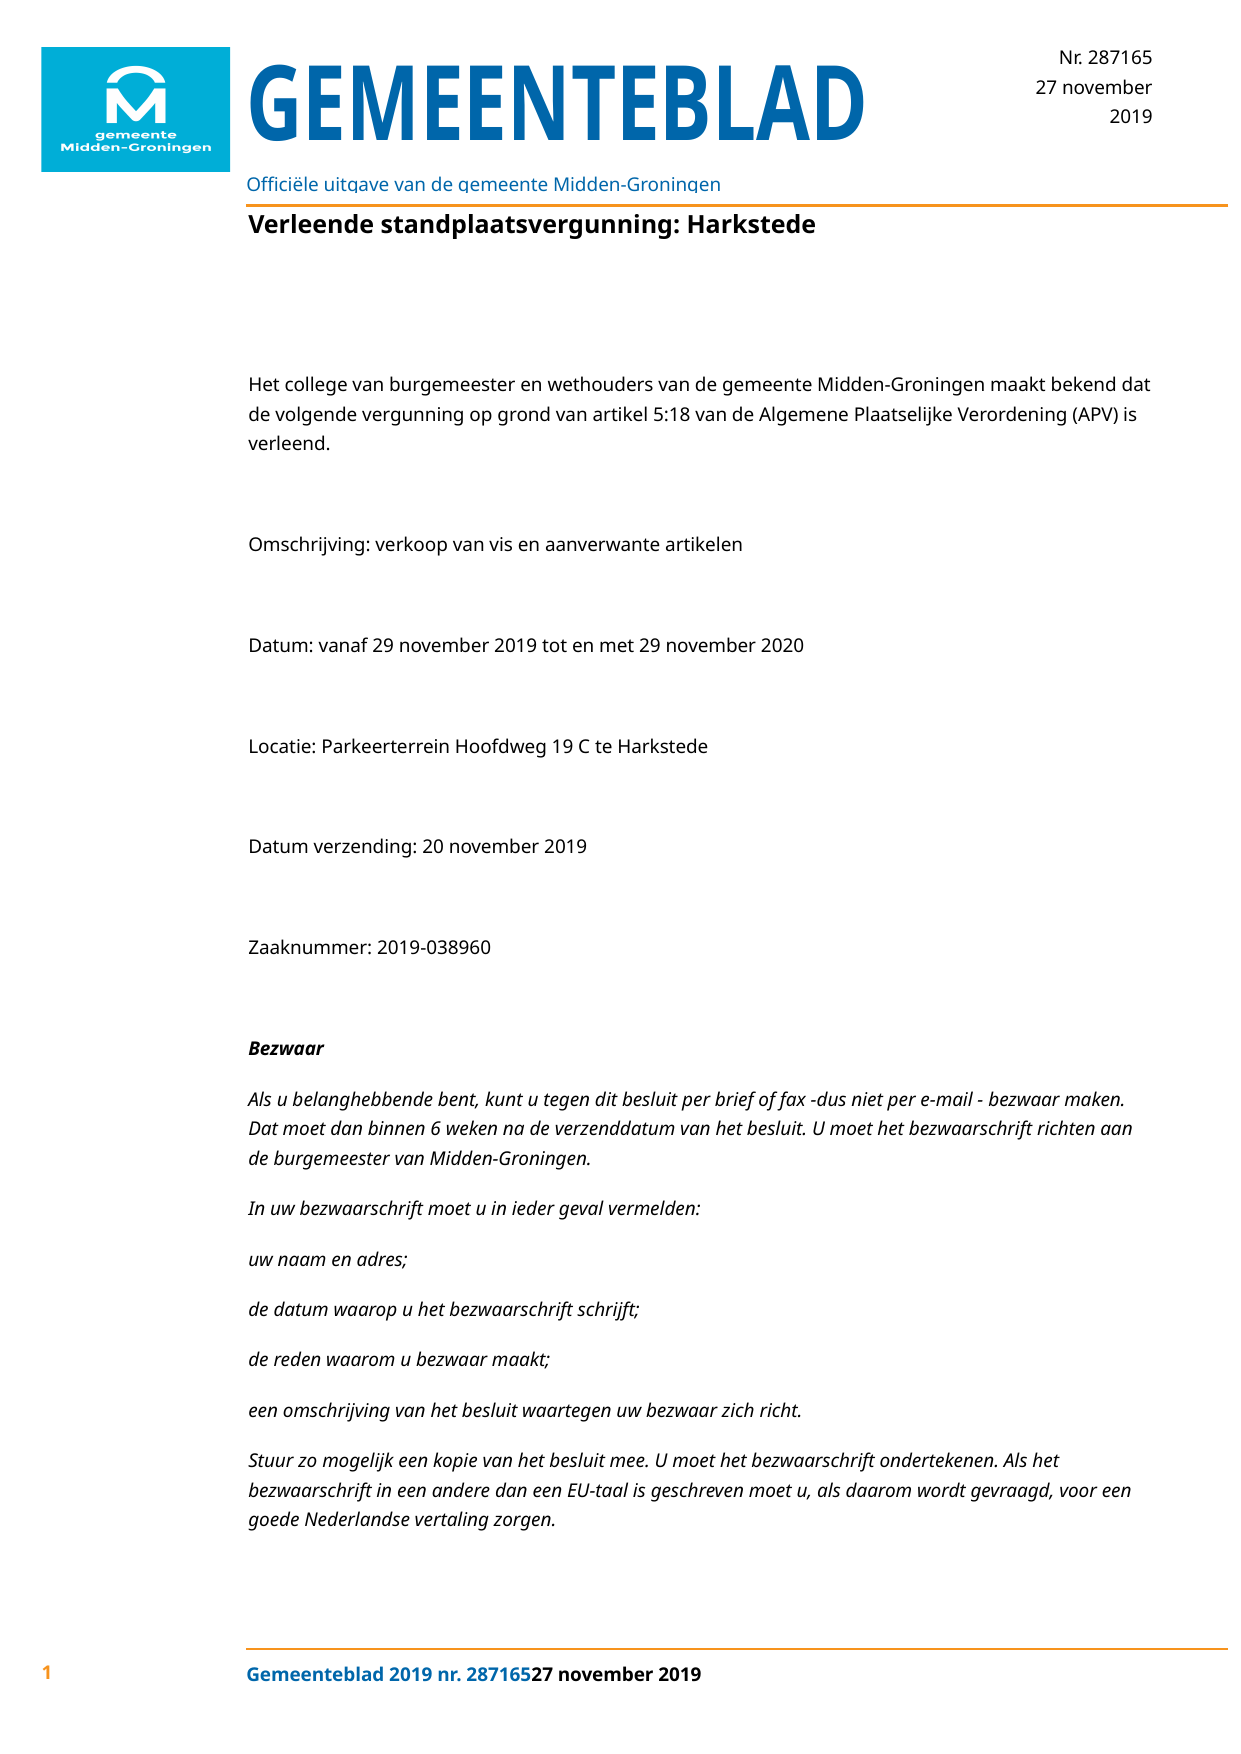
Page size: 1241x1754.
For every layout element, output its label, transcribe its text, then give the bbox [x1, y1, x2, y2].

picture [184, 146, 190, 153]
text Bezwaar [248, 1035, 1152, 1061]
text de datum waarop u het bezwaarschrift schrijft; [248, 1296, 1152, 1322]
text Het college van burgemeester en wethouders van de gemeente Midden-Groningen maakt bekend dat de volgende vergunning op grond van artikel 5:18 van de Algemene Plaatselijke Verordening (APV) is verleend. [248, 371, 1152, 456]
text de reden waarom u bezwaar maakt; [248, 1347, 1152, 1372]
text Als u belanghebbende bent, kunt u tegen dit besluit per brief of fax -dus niet per e-mail - bezwaar maken. Dat moet dan binnen 6 weken na de verzenddatum van het besluit. U moet het bezwaarschrift richten aan de burgemeester van Midden-Groningen. [248, 1086, 1152, 1171]
text uw naam en adres; [248, 1246, 1152, 1271]
text Stuur zo mogelijk een kopie van het besluit mee. U moet het bezwaarschrift ondertekenen. Als het bezwaarschrift in een andere dan een EU-taal is geschreven moet u, als daarom wordt gevraagd, voor een goede Nederlandse vertaling zorgen. [248, 1447, 1152, 1532]
text Verleende standplaatsvergunning: Harkstede [248, 207, 1152, 241]
text Omschrijving: verkoop van vis en aanverwante artikelen [248, 531, 1152, 557]
picture [107, 89, 165, 122]
text Datum verzending: 20 november 2019 [248, 834, 1152, 859]
text een omschrijving van het besluit waartegen uw bezwaar zich richt. [248, 1397, 1152, 1423]
picture [108, 66, 164, 82]
text Zaaknummer: 2019-038960 [248, 934, 1152, 960]
text Locatie: Parkeerterrein Hoofdweg 19 C te Harkstede [248, 733, 1152, 758]
text In uw bezwaarschrift moet u in ieder geval vermelden: [248, 1195, 1152, 1221]
text Datum: vanaf 29 november 2019 tot en met 29 november 2020 [248, 632, 1152, 658]
